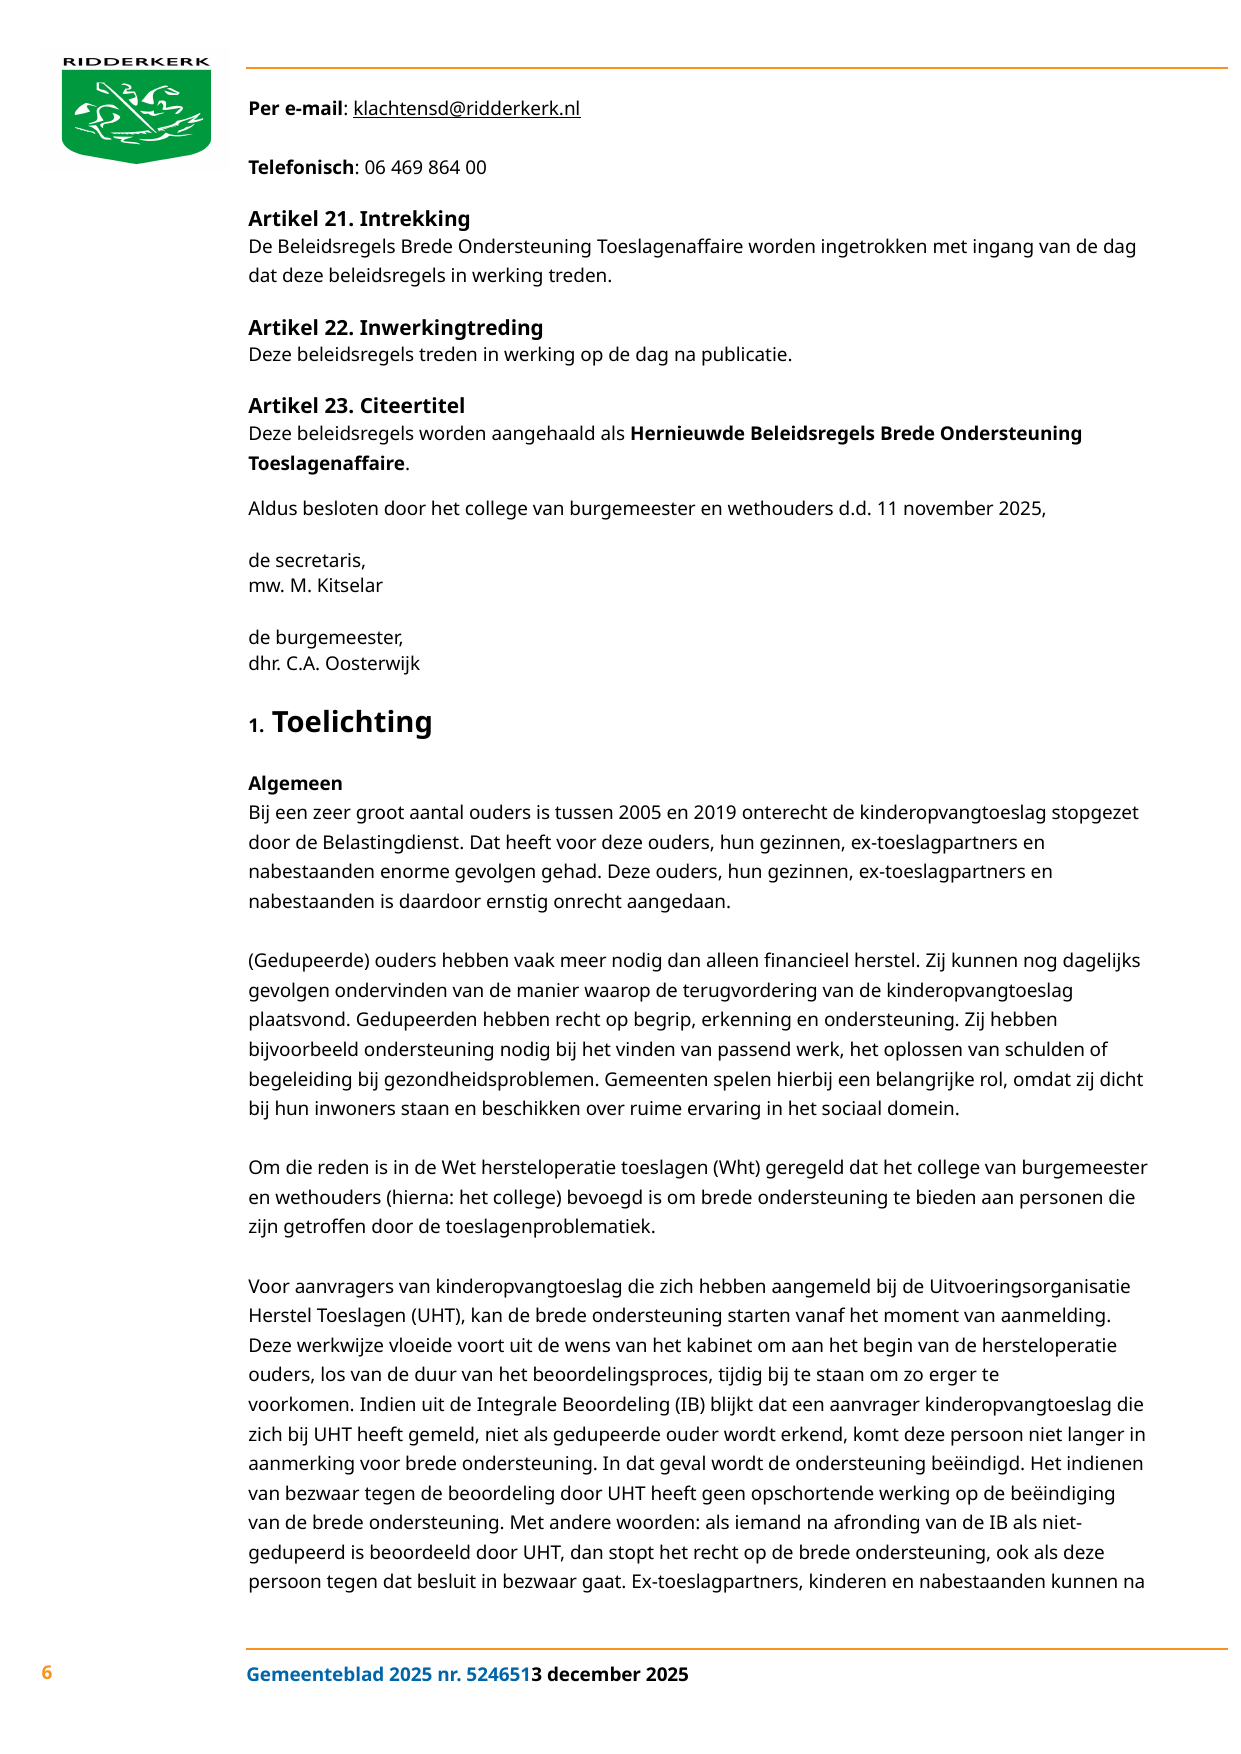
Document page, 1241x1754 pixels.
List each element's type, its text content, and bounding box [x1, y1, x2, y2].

text Voor aanvragers van kinderopvangtoeslag die zich hebben aangemeld bij de Uitvoeringsorganisatie Herstel Toeslagen (UHT), kan de brede ondersteuning starten vanaf het moment van aanmelding. Deze werkwijze vloeide voort uit de wens van het kabinet om aan het begin van de hersteloperatie ouders, los van de duur van het beoordelingsproces, tijdig bij te staan om zo erger te voorkomen. Indien uit de Integrale Beoordeling (IB) blijkt dat een aanvrager kinderopvangtoeslag die zich bij UHT heeft gemeld, niet als gedupeerde ouder wordt erkend, komt deze persoon niet langer in aanmerking voor brede ondersteuning. In dat geval wordt de ondersteuning beëindigd. Het indienen van bezwaar tegen de beoordeling door UHT heeft geen opschortende werking op de beëindiging van de brede ondersteuning. Met andere woorden: als iemand na afronding van de IB als niet-gedupeerd is beoordeeld door UHT, dan stopt het recht op de brede ondersteuning, ook als deze persoon tegen dat besluit in bezwaar gaat. Ex-toeslagpartners, kinderen en nabestaanden kunnen na [248, 1273, 1152, 1594]
text Bij een zeer groot aantal ouders is tussen 2005 en 2019 onterecht de kinderopvangtoeslag stopgezet door de Belastingdienst. Dat heeft voor deze ouders, hun gezinnen, ex-toeslagpartners en nabestaanden enorme gevolgen gehad. Deze ouders, hun gezinnen, ex-toeslagpartners en nabestaanden is daardoor ernstig onrecht aangedaan. [248, 799, 1152, 914]
text Deze beleidsregels treden in werking op de dag na publicatie. [248, 341, 1152, 367]
text dhr. C.A. Oosterwijk [248, 650, 1152, 675]
text Om die reden is in de Wet hersteloperatie toeslagen (Wht) geregeld dat het college van burgemeester en wethouders (hierna: het college) bevoegd is om brede ondersteuning te bieden aan personen die zijn getroffen door de toeslagenproblematiek. [248, 1154, 1152, 1239]
text de burgemeester, [248, 624, 1152, 650]
text de secretaris, [248, 547, 1152, 572]
picture [41, 47, 231, 172]
text Artikel 23. Citeertitel [248, 392, 1152, 420]
text (Gedupeerde) ouders hebben vaak meer nodig dan alleen financieel herstel. Zij kunnen nog dagelijks gevolgen ondervinden van de manier waarop de terugvordering van de kinderopvangtoeslag plaatsvond. Gedupeerden hebben recht op begrip, erkenning en ondersteuning. Zij hebben bijvoorbeeld ondersteuning nodig bij het vinden van passend werk, het oplossen van schulden of begeleiding bij gezondheidsproblemen. Gemeenten spelen hierbij een belangrijke rol, omdat zij dicht bij hun inwoners staan en beschikken over ruime ervaring in het sociaal domein. [248, 947, 1152, 1121]
text Algemeen [248, 770, 1152, 796]
text Deze beleidsregels worden aangehaald als Hernieuwde Beleidsregels Brede Ondersteuning Toeslagenaffaire. [248, 420, 1152, 475]
text Aldus besloten door het college van burgemeester en wethouders d.d. 11 november 2025, [248, 495, 1152, 521]
text Per e-mail: klachtensd@ridderkerk.nl [248, 95, 1152, 121]
text mw. M. Kitselar [248, 572, 1152, 598]
text Artikel 21. Intrekking [248, 204, 1152, 233]
text 1. Toelichting [248, 701, 1152, 741]
text Telefonisch: 06 469 864 00 [248, 154, 1152, 180]
text De Beleidsregels Brede Ondersteuning Toeslagenaffaire worden ingetrokken met ingang van de dag dat deze beleidsregels in werking treden. [248, 233, 1152, 288]
text Artikel 22. Inwerkingtreding [248, 313, 1152, 341]
